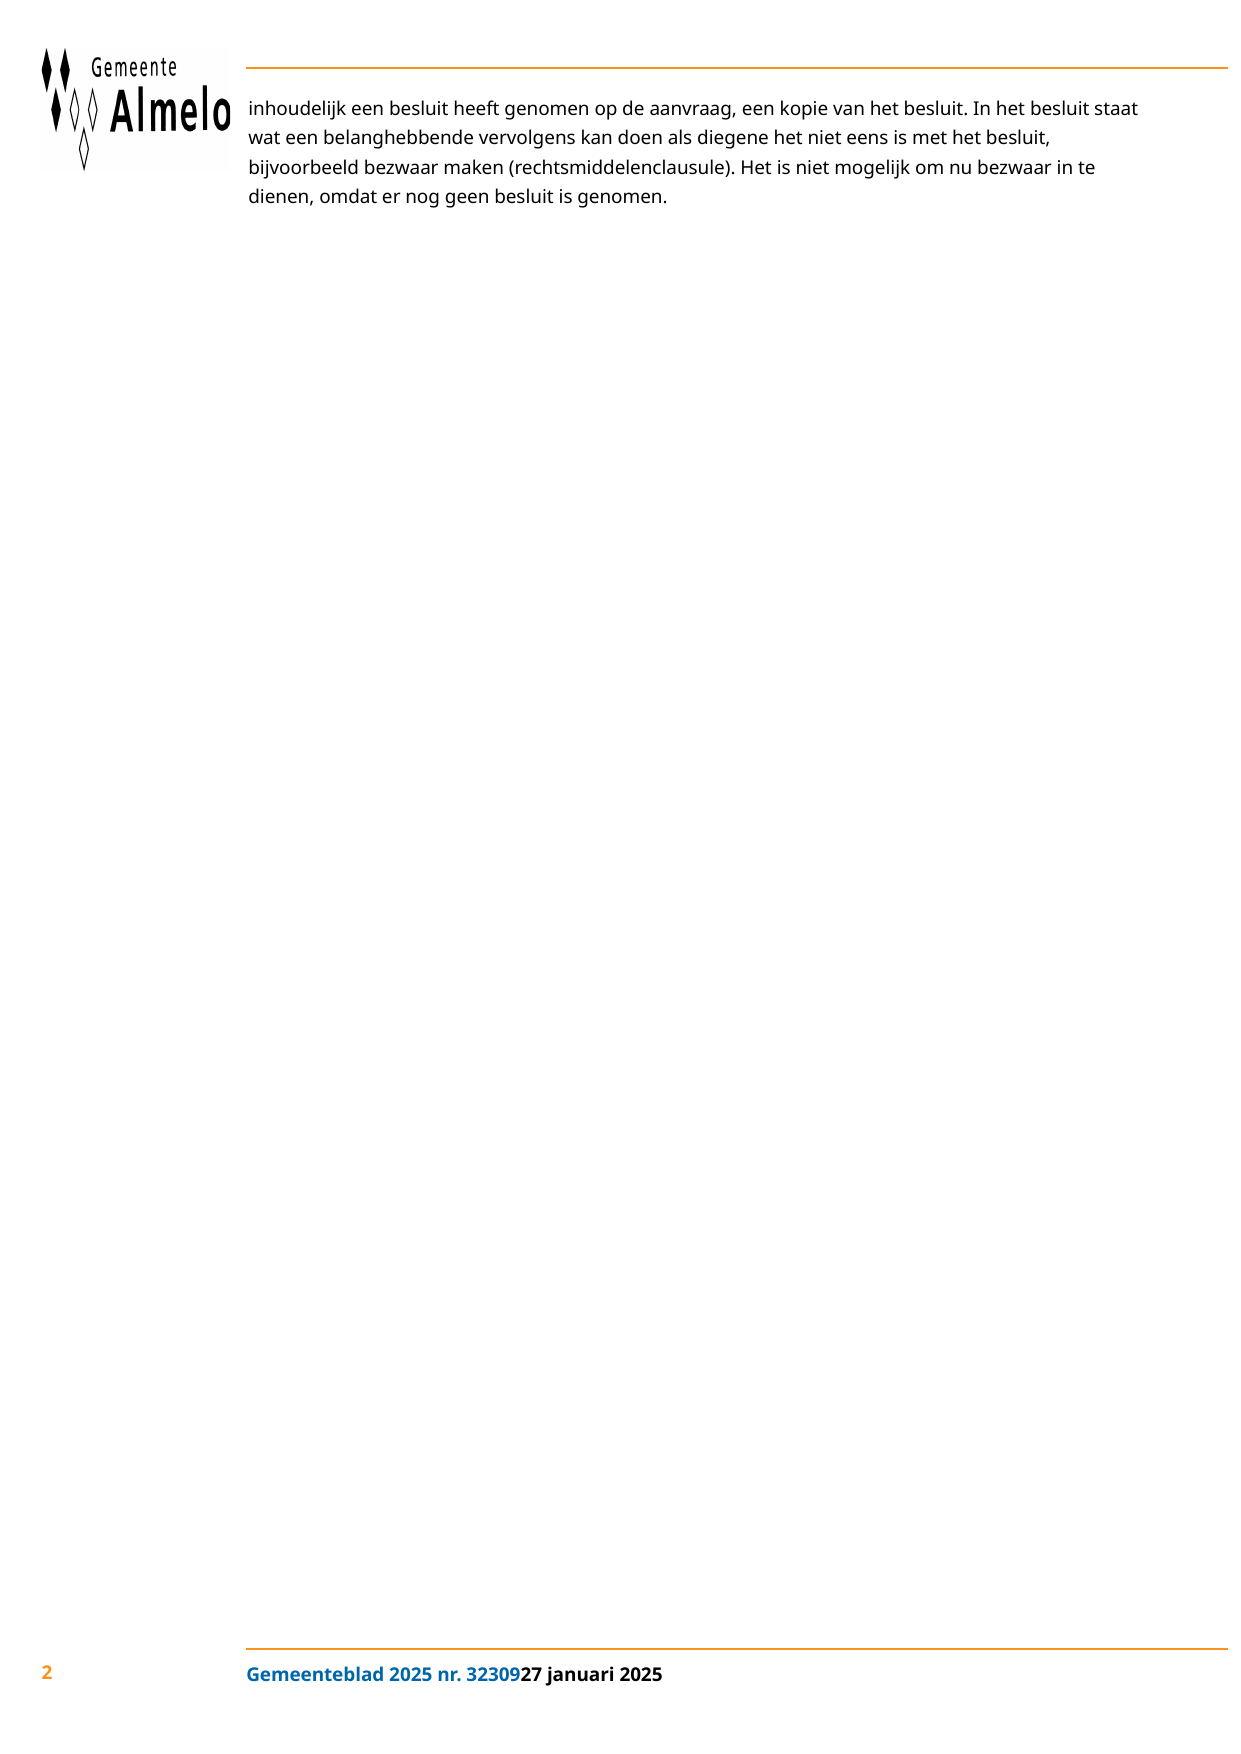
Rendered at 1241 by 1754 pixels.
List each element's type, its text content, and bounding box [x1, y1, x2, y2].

picture [41, 47, 231, 172]
text inhoudelijk een besluit heeft genomen op de aanvraag, een kopie van het besluit. In het besluit staat wat een belanghebbende vervolgens kan doen als diegene het niet eens is met het besluit, bijvoorbeeld bezwaar maken (rechtsmiddelenclausule). Het is niet mogelijk om nu bezwaar in te dienen, omdat er nog geen besluit is genomen. [248, 95, 1152, 209]
